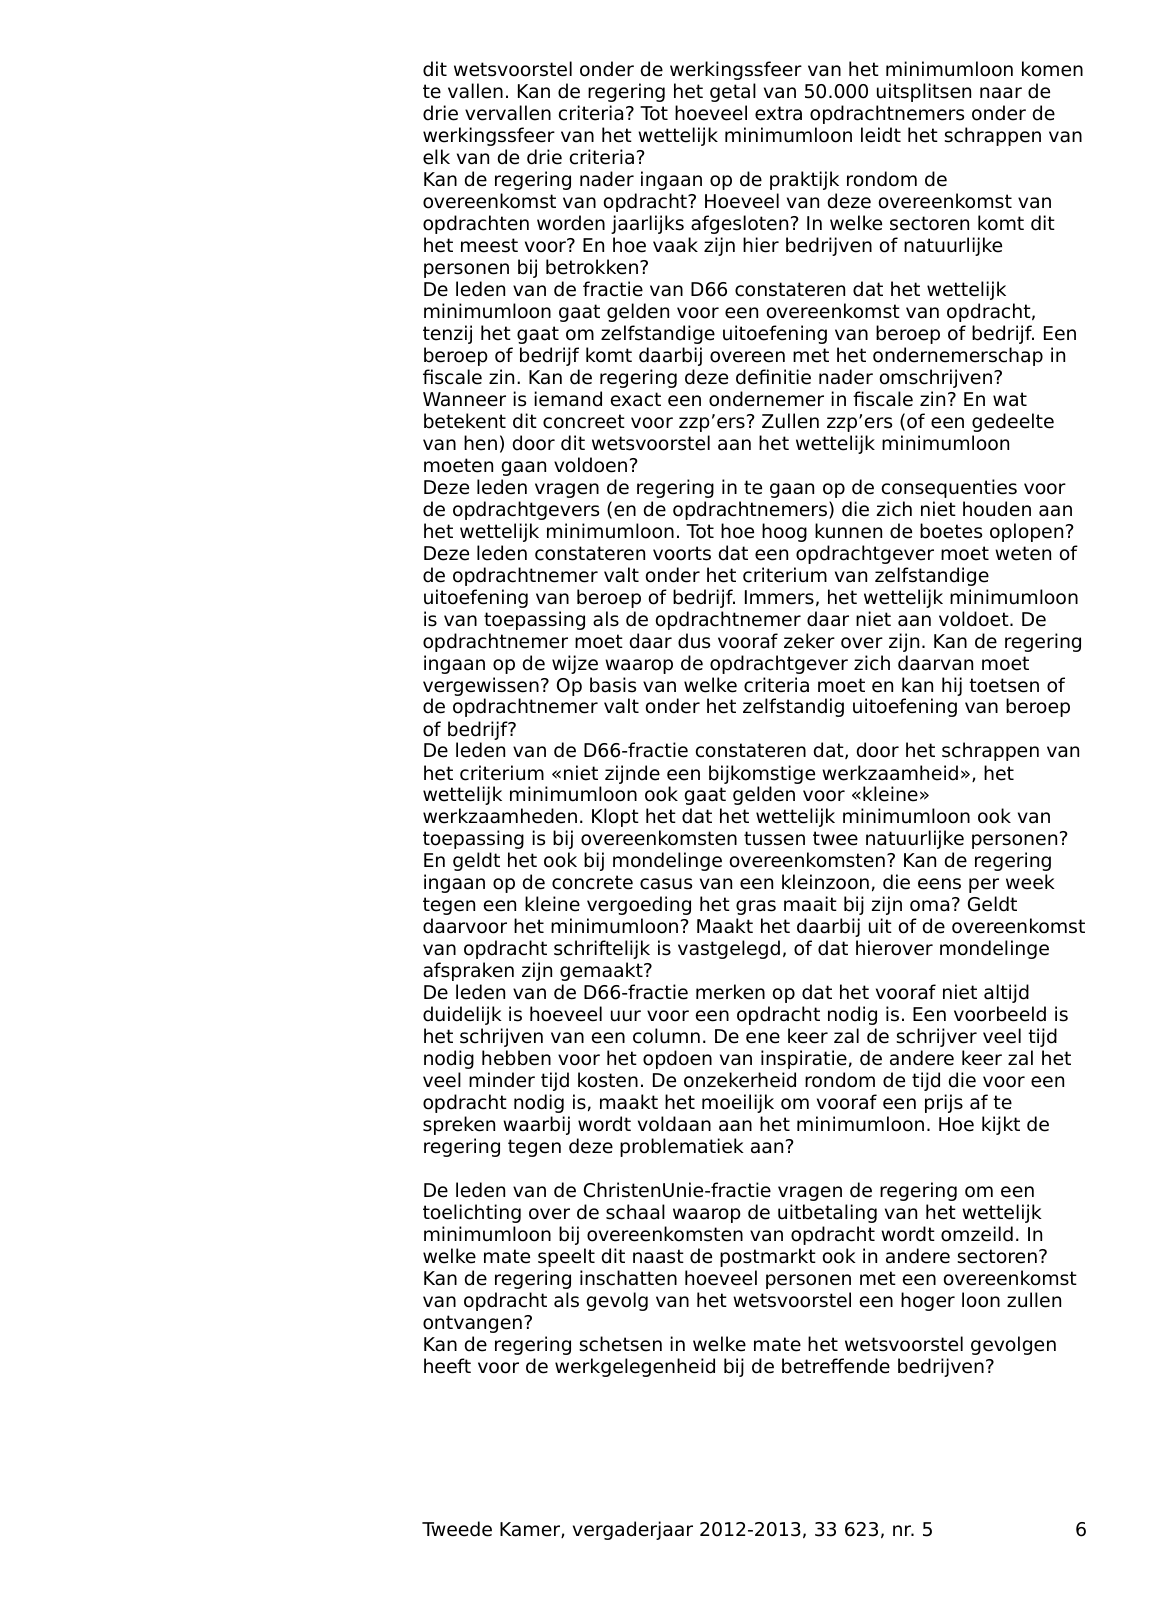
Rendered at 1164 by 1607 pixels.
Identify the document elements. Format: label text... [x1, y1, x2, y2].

text Kan de regering inschatten hoeveel personen met een overeenkomst van opdracht als gevolg van het wetsvoorstel een hoger loon zullen ontvangen? [422, 1268, 1087, 1334]
text Deze leden vragen de regering in te gaan op de consequenties voor de opdrachtgevers (en de opdrachtnemers) die zich niet houden aan het wettelijk minimumloon. Tot hoe hoog kunnen de boetes oplopen? [422, 477, 1087, 543]
text De leden van de ChristenUnie-fractie vragen de regering om een toelichting over de schaal waarop de uitbetaling van het wettelijk minimumloon bij overeenkomsten van opdracht wordt omzeild. In welke mate speelt dit naast de postmarkt ook in andere sectoren? [422, 1180, 1087, 1268]
text Deze leden constateren voorts dat een opdrachtgever moet weten of de opdrachtnemer valt onder het criterium van zelfstandige uitoefening van beroep of bedrijf. Immers, het wettelijk minimumloon is van toepassing als de opdrachtnemer daar niet aan voldoet. De opdrachtnemer moet daar dus vooraf zeker over zijn. Kan de regering ingaan op de wijze waarop de opdrachtgever zich daarvan moet vergewissen? Op basis van welke criteria moet en kan hij toetsen of de opdrachtnemer valt onder het zelfstandig uitoefening van beroep of bedrijf? [422, 543, 1087, 740]
text De leden van de fractie van D66 constateren dat het wettelijk minimumloon gaat gelden voor een overeenkomst van opdracht, tenzij het gaat om zelfstandige uitoefening van beroep of bedrijf. Een beroep of bedrijf komt daarbij overeen met het ondernemerschap in fiscale zin. Kan de regering deze definitie nader omschrijven? Wanneer is iemand exact een ondernemer in fiscale zin? En wat betekent dit concreet voor zzp’ers? Zullen zzp’ers (of een gedeelte van hen) door dit wetsvoorstel aan het wettelijk minimumloon moeten gaan voldoen? [422, 279, 1087, 477]
text De leden van de D66-fractie merken op dat het vooraf niet altijd duidelijk is hoeveel uur voor een opdracht nodig is. Een voorbeeld is het schrijven van een column. De ene keer zal de schrijver veel tijd nodig hebben voor het opdoen van inspiratie, de andere keer zal het veel minder tijd kosten. De onzekerheid rondom de tijd die voor een opdracht nodig is, maakt het moeilijk om vooraf een prijs af te spreken waarbij wordt voldaan aan het minimumloon. Hoe kijkt de regering tegen deze problematiek aan? [422, 982, 1087, 1158]
text De leden van de D66-fractie constateren dat, door het schrappen van het criterium «niet zijnde een bijkomstige werkzaamheid», het wettelijk minimumloon ook gaat gelden voor «kleine» werkzaamheden. Klopt het dat het wettelijk minimumloon ook van toepassing is bij overeenkomsten tussen twee natuurlijke personen? En geldt het ook bij mondelinge overeenkomsten? Kan de regering ingaan op de concrete casus van een kleinzoon, die eens per week tegen een kleine vergoeding het gras maait bij zijn oma? Geldt daarvoor het minimumloon? Maakt het daarbij uit of de overeenkomst van opdracht schriftelijk is vastgelegd, of dat hierover mondelinge afspraken zijn gemaakt? [422, 740, 1087, 982]
text dit wetsvoorstel onder de werkingssfeer van het minimumloon komen te vallen. Kan de regering het getal van 50.000 uitsplitsen naar de drie vervallen criteria? Tot hoeveel extra opdrachtnemers onder de werkingssfeer van het wettelijk minimumloon leidt het schrappen van elk van de drie criteria? [422, 59, 1087, 169]
text Kan de regering schetsen in welke mate het wetsvoorstel gevolgen heeft voor de werkgelegenheid bij de betreffende bedrijven? [422, 1334, 1087, 1378]
text Kan de regering nader ingaan op de praktijk rondom de overeenkomst van opdracht? Hoeveel van deze overeenkomst van opdrachten worden jaarlijks afgesloten? In welke sectoren komt dit het meest voor? En hoe vaak zijn hier bedrijven of natuurlijke personen bij betrokken? [422, 169, 1087, 279]
